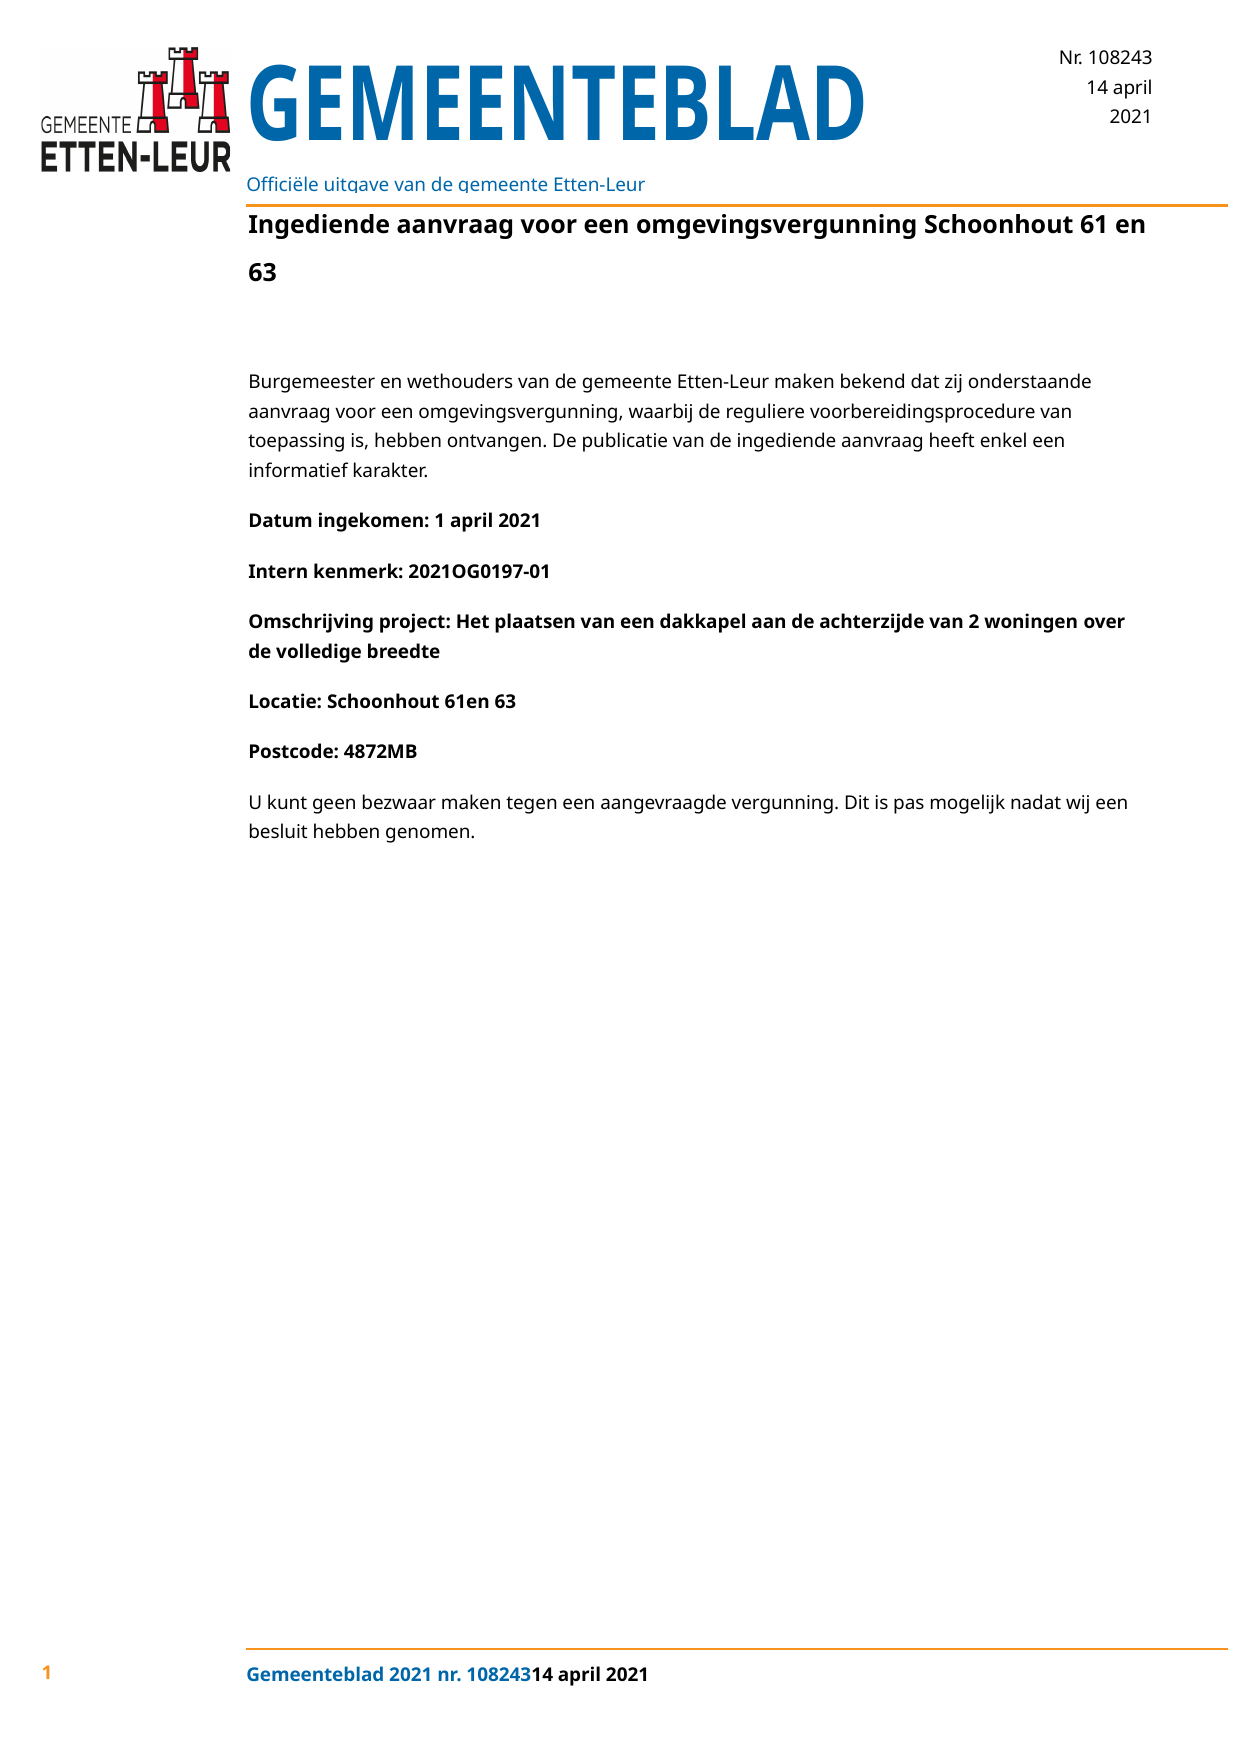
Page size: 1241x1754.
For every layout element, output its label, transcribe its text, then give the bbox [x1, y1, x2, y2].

text Ingediende aanvraag voor een omgevingsvergunning Schoonhout 61 en 63 [248, 207, 1152, 288]
text Burgemeester en wethouders van de gemeente Etten-Leur maken bekend dat zij onderstaande aanvraag voor een omgevingsvergunning, waarbij de reguliere voorbereidingsprocedure van toepassing is, hebben ontvangen. De publicatie van de ingediende aanvraag heeft enkel een informatief karakter. [248, 368, 1152, 483]
text Omschrijving project: Het plaatsen van een dakkapel aan de achterzijde van 2 woningen over de volledige breedte [248, 608, 1152, 664]
text Intern kenmerk: 2021OG0197-01 [248, 558, 1152, 584]
picture [41, 47, 231, 172]
text Postcode: 4872MB [248, 739, 1152, 764]
text U kunt geen bezwaar maken tegen een aangevraagde vergunning. Dit is pas mogelijk nadat wij een besluit hebben genomen. [248, 789, 1152, 844]
text Datum ingekomen: 1 april 2021 [248, 507, 1152, 533]
text Locatie: Schoonhout 61en 63 [248, 688, 1152, 714]
